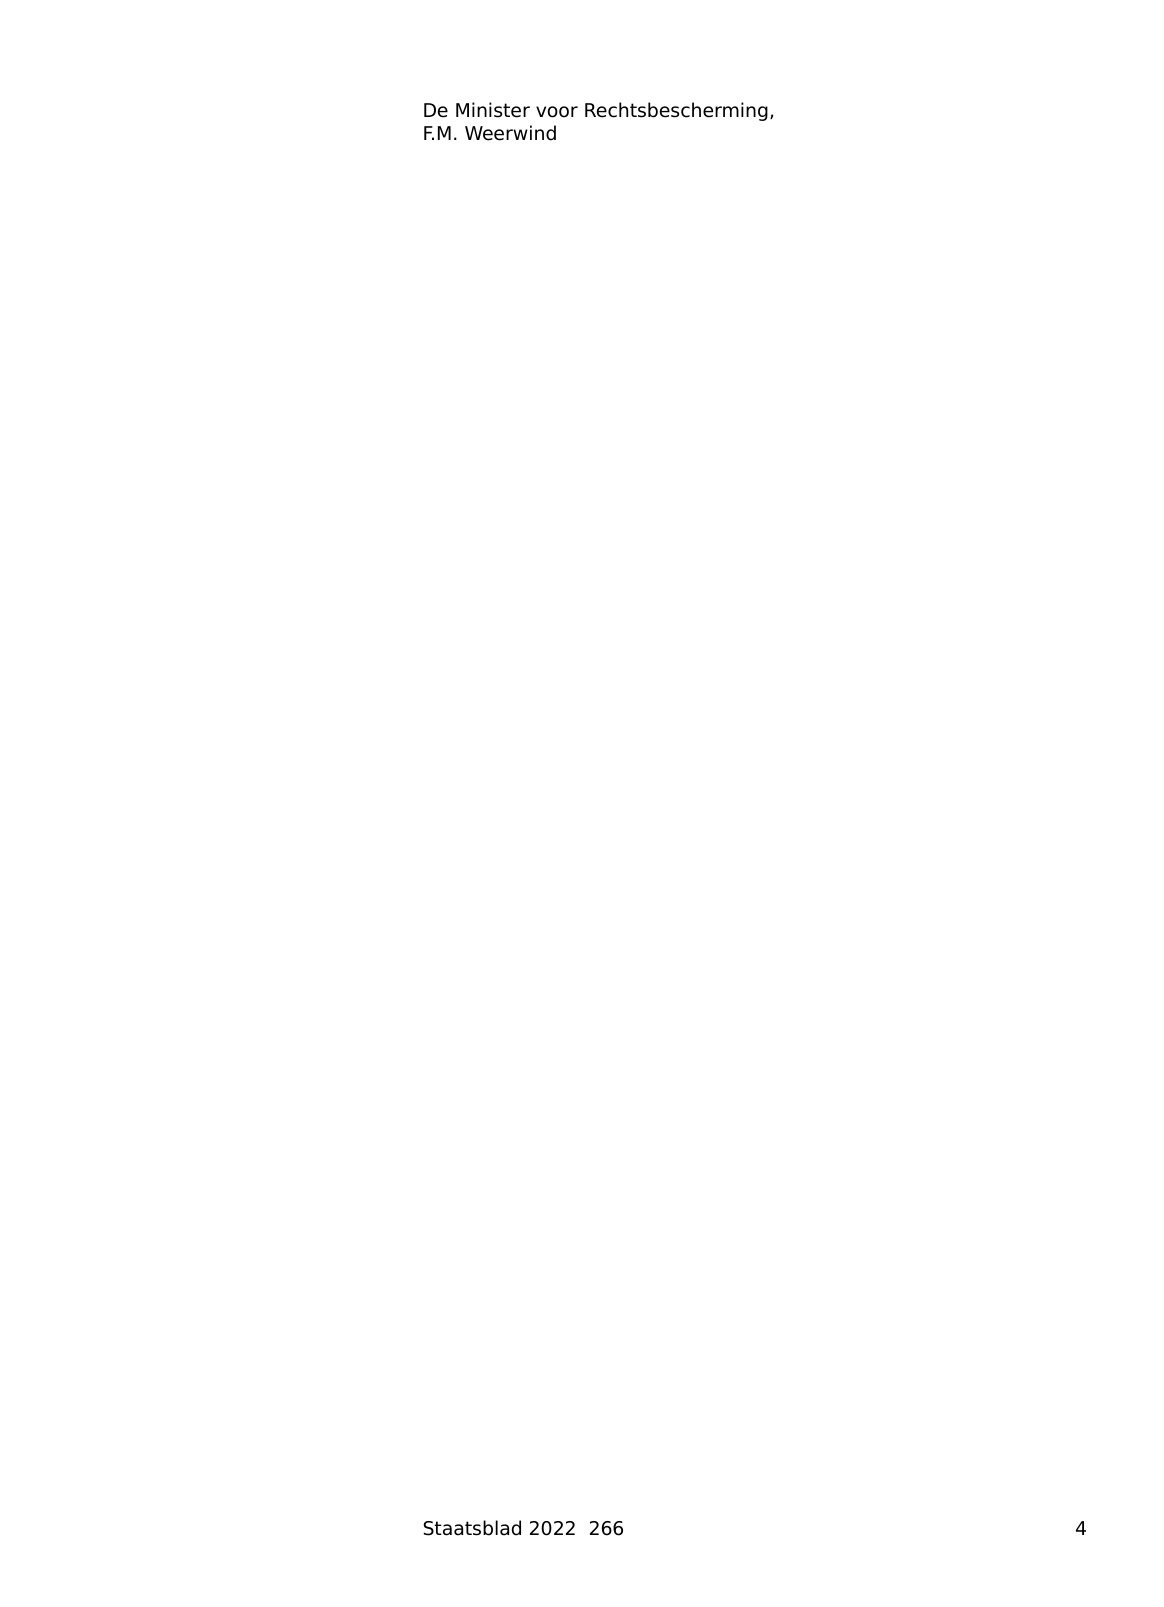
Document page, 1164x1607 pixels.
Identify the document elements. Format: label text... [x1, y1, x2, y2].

text De Minister voor Rechtsbescherming, F.M. Weerwind [422, 100, 1087, 144]
